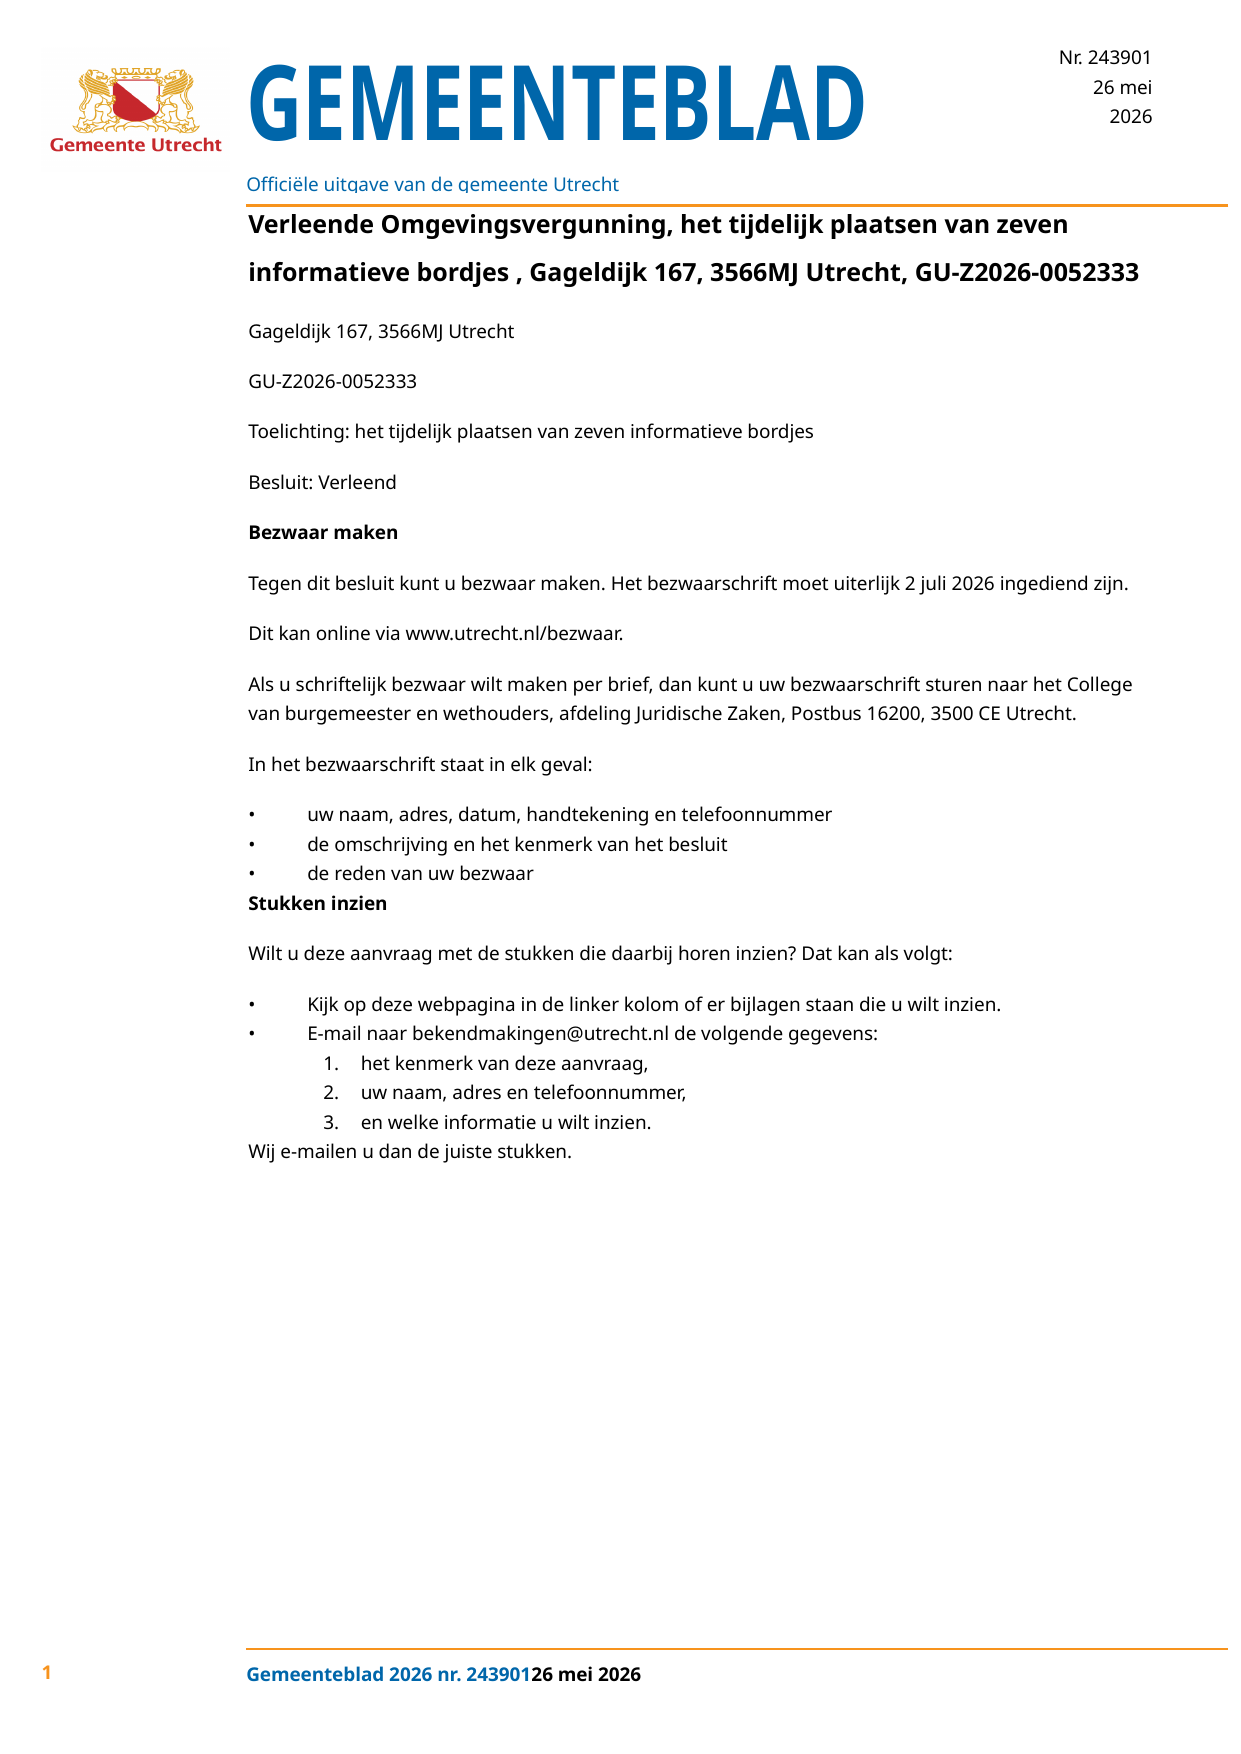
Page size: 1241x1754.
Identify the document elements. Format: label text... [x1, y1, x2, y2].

text Gageldijk 167, 3566MJ Utrecht [248, 318, 1152, 344]
list de omschrijving en het kenmerk van het besluit [248, 831, 1152, 857]
list uw naam, adres, datum, handtekening en telefoonnummer [248, 801, 1152, 827]
text Toelichting: het tijdelijk plaatsen van zeven informatieve bordjes [248, 419, 1152, 444]
text Dit kan online via www.utrecht.nl/bezwaar. [248, 620, 1152, 646]
text In het bezwaarschrift staat in elk geval: [248, 751, 1152, 777]
list en welke informatie u wilt inzien. [323, 1109, 1152, 1135]
text Tegen dit besluit kunt u bezwaar maken. Het bezwaarschrift moet uiterlijk 2 juli 2026 ingediend zijn. [248, 570, 1152, 596]
text GU-Z2026-0052333 [248, 368, 1152, 394]
text Stukken inzien [248, 890, 1152, 916]
list E-mail naar bekendmakingen@utrecht.nl de volgende gegevens: [248, 1020, 1152, 1046]
picture [41, 47, 231, 172]
list de reden van uw bezwaar [248, 860, 1152, 886]
text Besluit: Verleend [248, 469, 1152, 495]
list het kenmerk van deze aanvraag, [323, 1050, 1152, 1076]
text Bezwaar maken [248, 519, 1152, 545]
list Kijk op deze webpagina in de linker kolom of er bijlagen staan die u wilt inzien. [248, 991, 1152, 1017]
list uw naam, adres en telefoonnummer, [323, 1079, 1152, 1105]
text Als u schriftelijk bezwaar wilt maken per brief, dan kunt u uw bezwaarschrift sturen naar het College van burgemeester en wethouders, afdeling Juridische Zaken, Postbus 16200, 3500 CE Utrecht. [248, 671, 1152, 726]
text Wilt u deze aanvraag met de stukken die daarbij horen inzien? Dat kan als volgt: [248, 940, 1152, 966]
text Verleende Omgevingsvergunning, het tijdelijk plaatsen van zeven informatieve bordjes , Gageldijk 167, 3566MJ Utrecht, GU-Z2026-0052333 [248, 207, 1152, 288]
text Wij e-mailen u dan de juiste stukken. [248, 1139, 1152, 1164]
